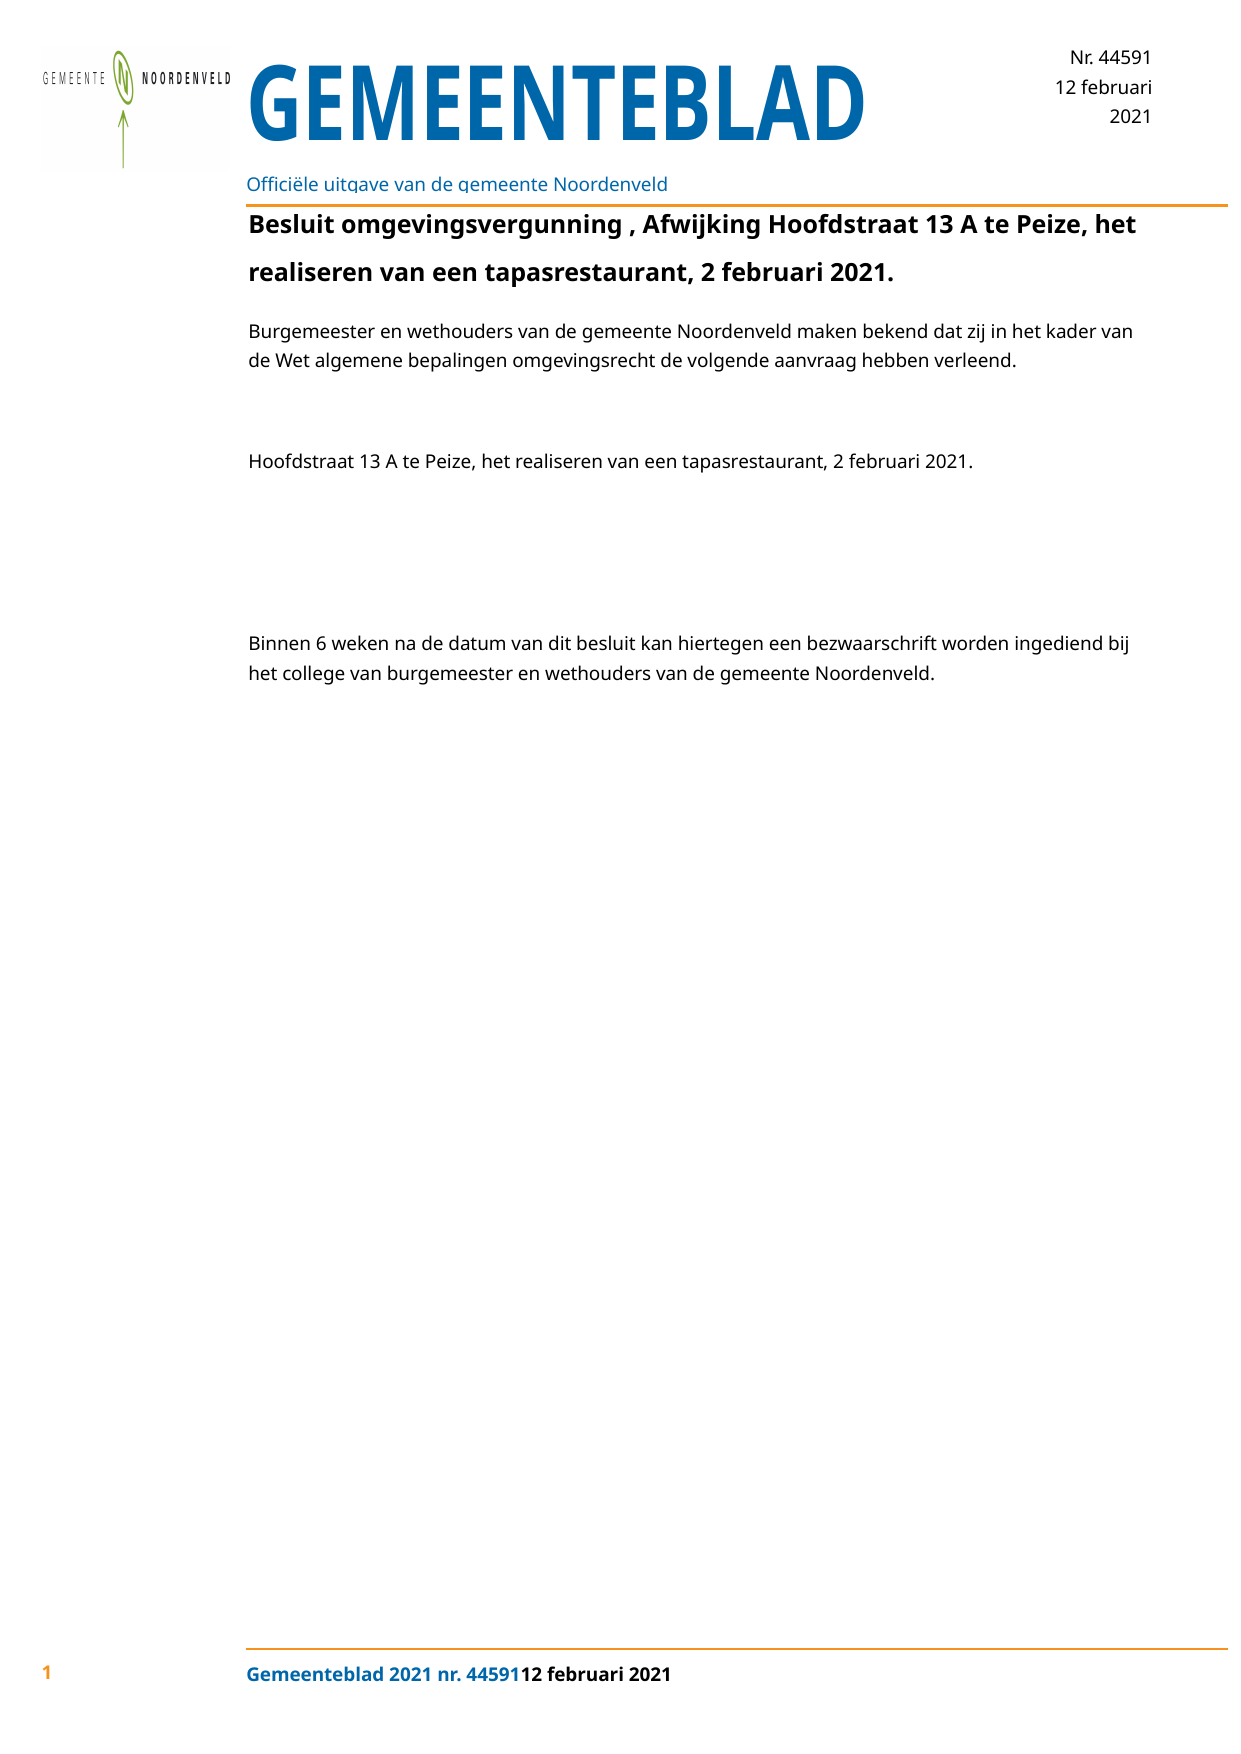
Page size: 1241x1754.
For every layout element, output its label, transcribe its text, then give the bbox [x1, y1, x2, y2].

text Besluit omgevingsvergunning , Afwijking Hoofdstraat 13 A te Peize, het realiseren van een tapasrestaurant, 2 februari 2021. [248, 207, 1152, 288]
picture [41, 47, 231, 172]
text Burgemeester en wethouders van de gemeente Noordenveld maken bekend dat zij in het kader van de Wet algemene bepalingen omgevingsrecht de volgende aanvraag hebben verleend. [248, 318, 1152, 373]
text Hoofdstraat 13 A te Peize, het realiseren van een tapasrestaurant, 2 februari 2021. [248, 448, 1152, 474]
text Binnen 6 weken na de datum van dit besluit kan hiertegen een bezwaarschrift worden ingediend bij het college van burgemeester en wethouders van de gemeente Noordenveld. [248, 630, 1152, 686]
